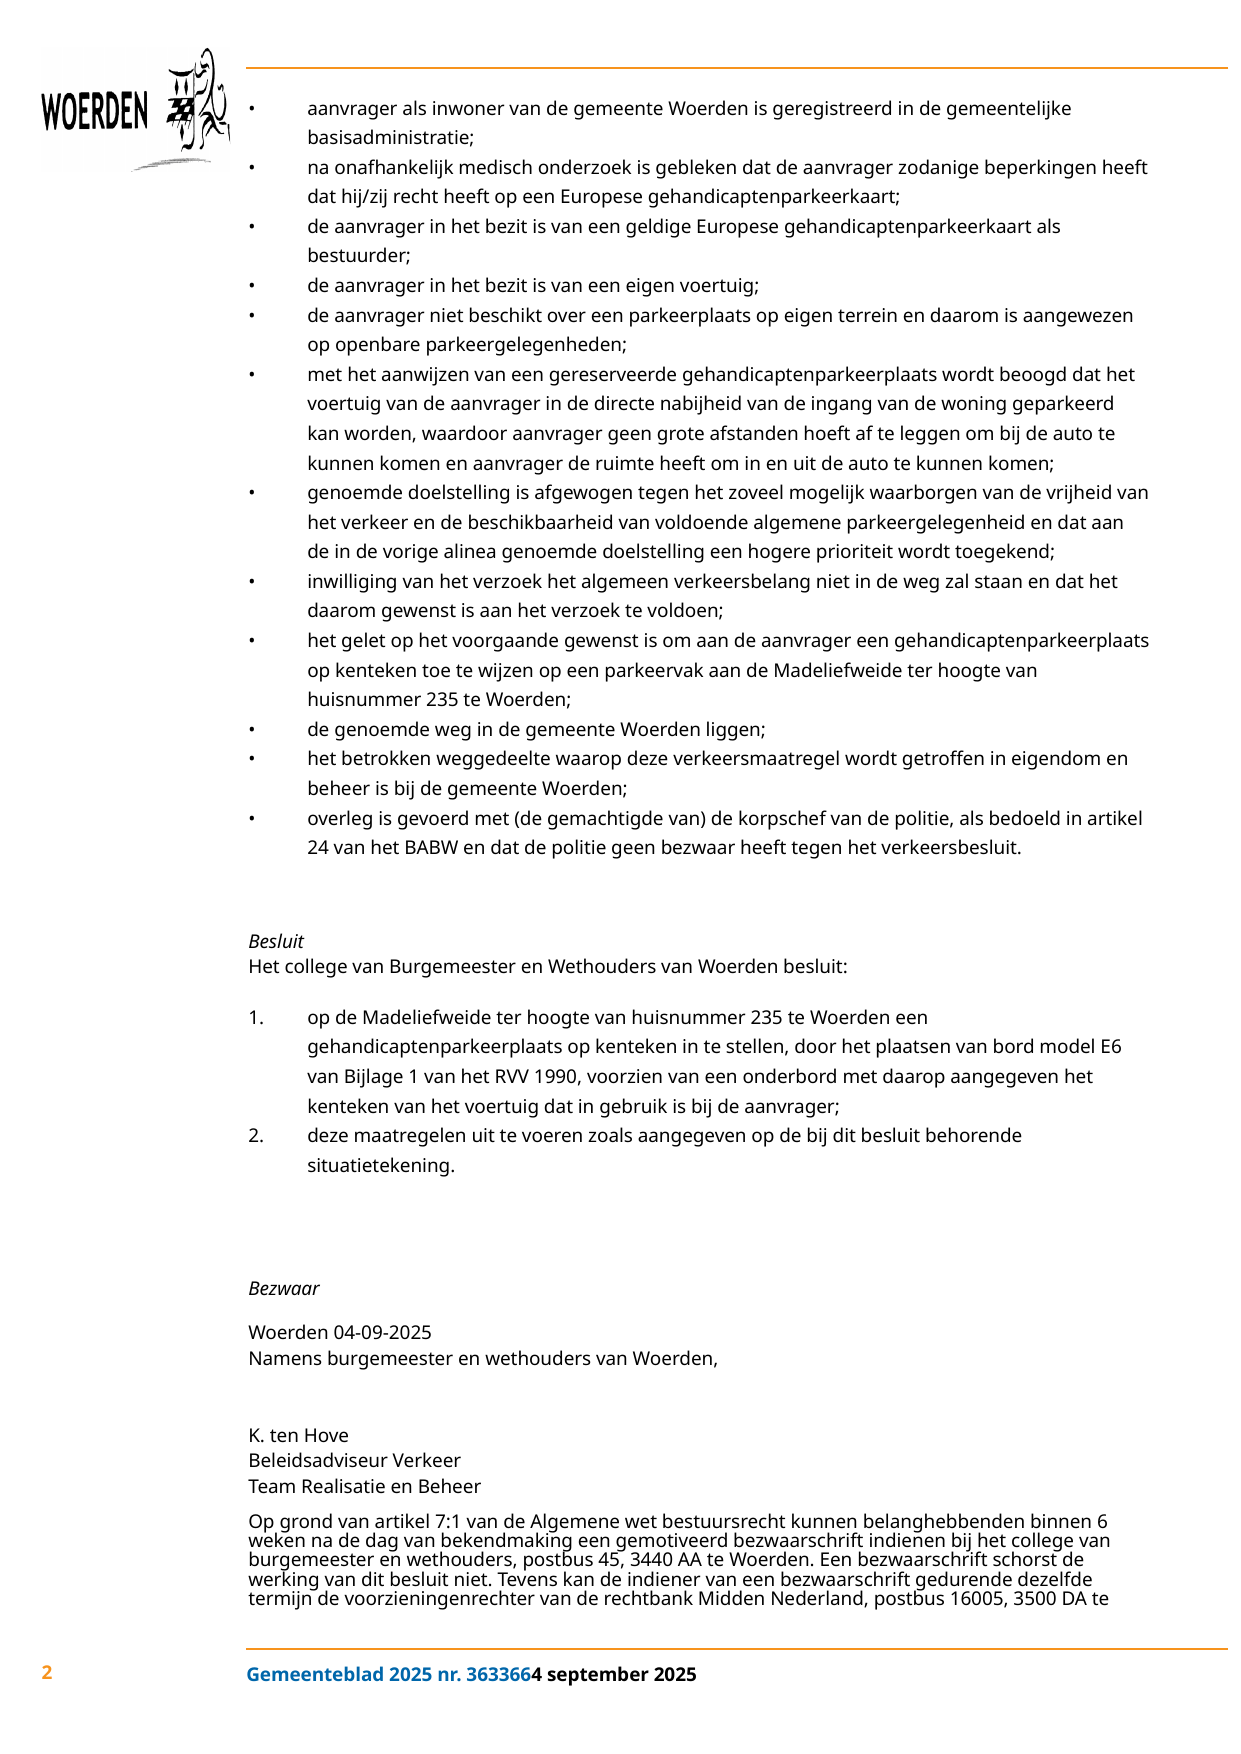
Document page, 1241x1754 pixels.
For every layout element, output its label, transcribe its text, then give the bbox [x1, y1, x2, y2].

list de aanvrager niet beschikt over een parkeerplaats op eigen terrein en daarom is aangewezen op openbare parkeergelegenheden; [248, 302, 1152, 357]
text Beleidsadviseur Verkeer [248, 1448, 1152, 1473]
list de genoemde weg in de gemeente Woerden liggen; [248, 716, 1152, 742]
list met het aanwijzen van een gereserveerde gehandicaptenparkeerplaats wordt beoogd dat het voertuig van de aanvrager in de directe nabijheid van de ingang van de woning geparkeerd kan worden, waardoor aanvrager geen grote afstanden hoeft af te leggen om bij de auto te kunnen komen en aanvrager de ruimte heeft om in en uit de auto te kunnen komen; [248, 361, 1152, 476]
list de aanvrager in het bezit is van een geldige Europese gehandicaptenparkeerkaart als bestuurder; [248, 213, 1152, 268]
list genoemde doelstelling is afgewogen tegen het zoveel mogelijk waarborgen van de vrijheid van het verkeer en de beschikbaarheid van voldoende algemene parkeergelegenheid en dat aan de in de vorige alinea genoemde doelstelling een hogere prioriteit wordt toegekend; [248, 479, 1152, 564]
text Het college van Burgemeester en Wethouders van Woerden besluit: [248, 954, 1152, 979]
text K. ten Hove [248, 1422, 1152, 1448]
list op de Madeliefweide ter hoogte van huisnummer 235 te Woerden een gehandicaptenparkeerplaats op kenteken in te stellen, door het plaatsen van bord model E6 van Bijlage 1 van het RVV 1990, voorzien van een onderbord met daarop aangegeven het kenteken van het voertuig dat in gebruik is bij de aanvrager; [248, 1004, 1152, 1118]
text Woerden 04-09-2025 [248, 1319, 1152, 1345]
list overleg is gevoerd met (de gemachtigde van) de korpschef van de politie, als bedoeld in artikel 24 van het BABW en dat de politie geen bezwaar heeft tegen het verkeersbesluit. [248, 805, 1152, 860]
text Besluit [248, 928, 1152, 954]
list deze maatregelen uit te voeren zoals aangegeven op de bij dit besluit behorende situatietekening. [248, 1122, 1152, 1178]
list het betrokken weggedeelte waarop deze verkeersmaatregel wordt getroffen in eigendom en beheer is bij de gemeente Woerden; [248, 746, 1152, 801]
picture [41, 47, 231, 172]
list na onafhankelijk medisch onderzoek is gebleken dat de aanvrager zodanige beperkingen heeft dat hij/zij recht heeft op een Europese gehandicaptenparkeerkaart; [248, 154, 1152, 209]
text Namens burgemeester en wethouders van Woerden, [248, 1345, 1152, 1371]
list aanvrager als inwoner van de gemeente Woerden is geregistreerd in de gemeentelijke basisadministratie; [248, 95, 1152, 150]
list inwilliging van het verzoek het algemeen verkeersbelang niet in de weg zal staan en dat het daarom gewenst is aan het verzoek te voldoen; [248, 568, 1152, 623]
text Op grond van artikel 7:1 van de Algemene wet bestuursrecht kunnen belanghebbenden binnen 6 weken na de dag van bekendmaking een gemotiveerd bezwaarschrift indienen bij het college van burgemeester en wethouders, postbus 45, 3440 AA te Woerden. Een bezwaarschrift schorst de werking van dit besluit niet. Tevens kan de indiener van een bezwaarschrift gedurende dezelfde termijn de voorzieningenrechter van de rechtbank Midden Nederland, postbus 16005, 3500 DA te [248, 1513, 1152, 1609]
text Team Realisatie en Beheer [248, 1473, 1152, 1499]
text Bezwaar [248, 1275, 1152, 1301]
list de aanvrager in het bezit is van een eigen voertuig; [248, 272, 1152, 298]
list het gelet op het voorgaande gewenst is om aan de aanvrager een gehandicaptenparkeerplaats op kenteken toe te wijzen op een parkeervak aan de Madeliefweide ter hoogte van huisnummer 235 te Woerden; [248, 627, 1152, 712]
